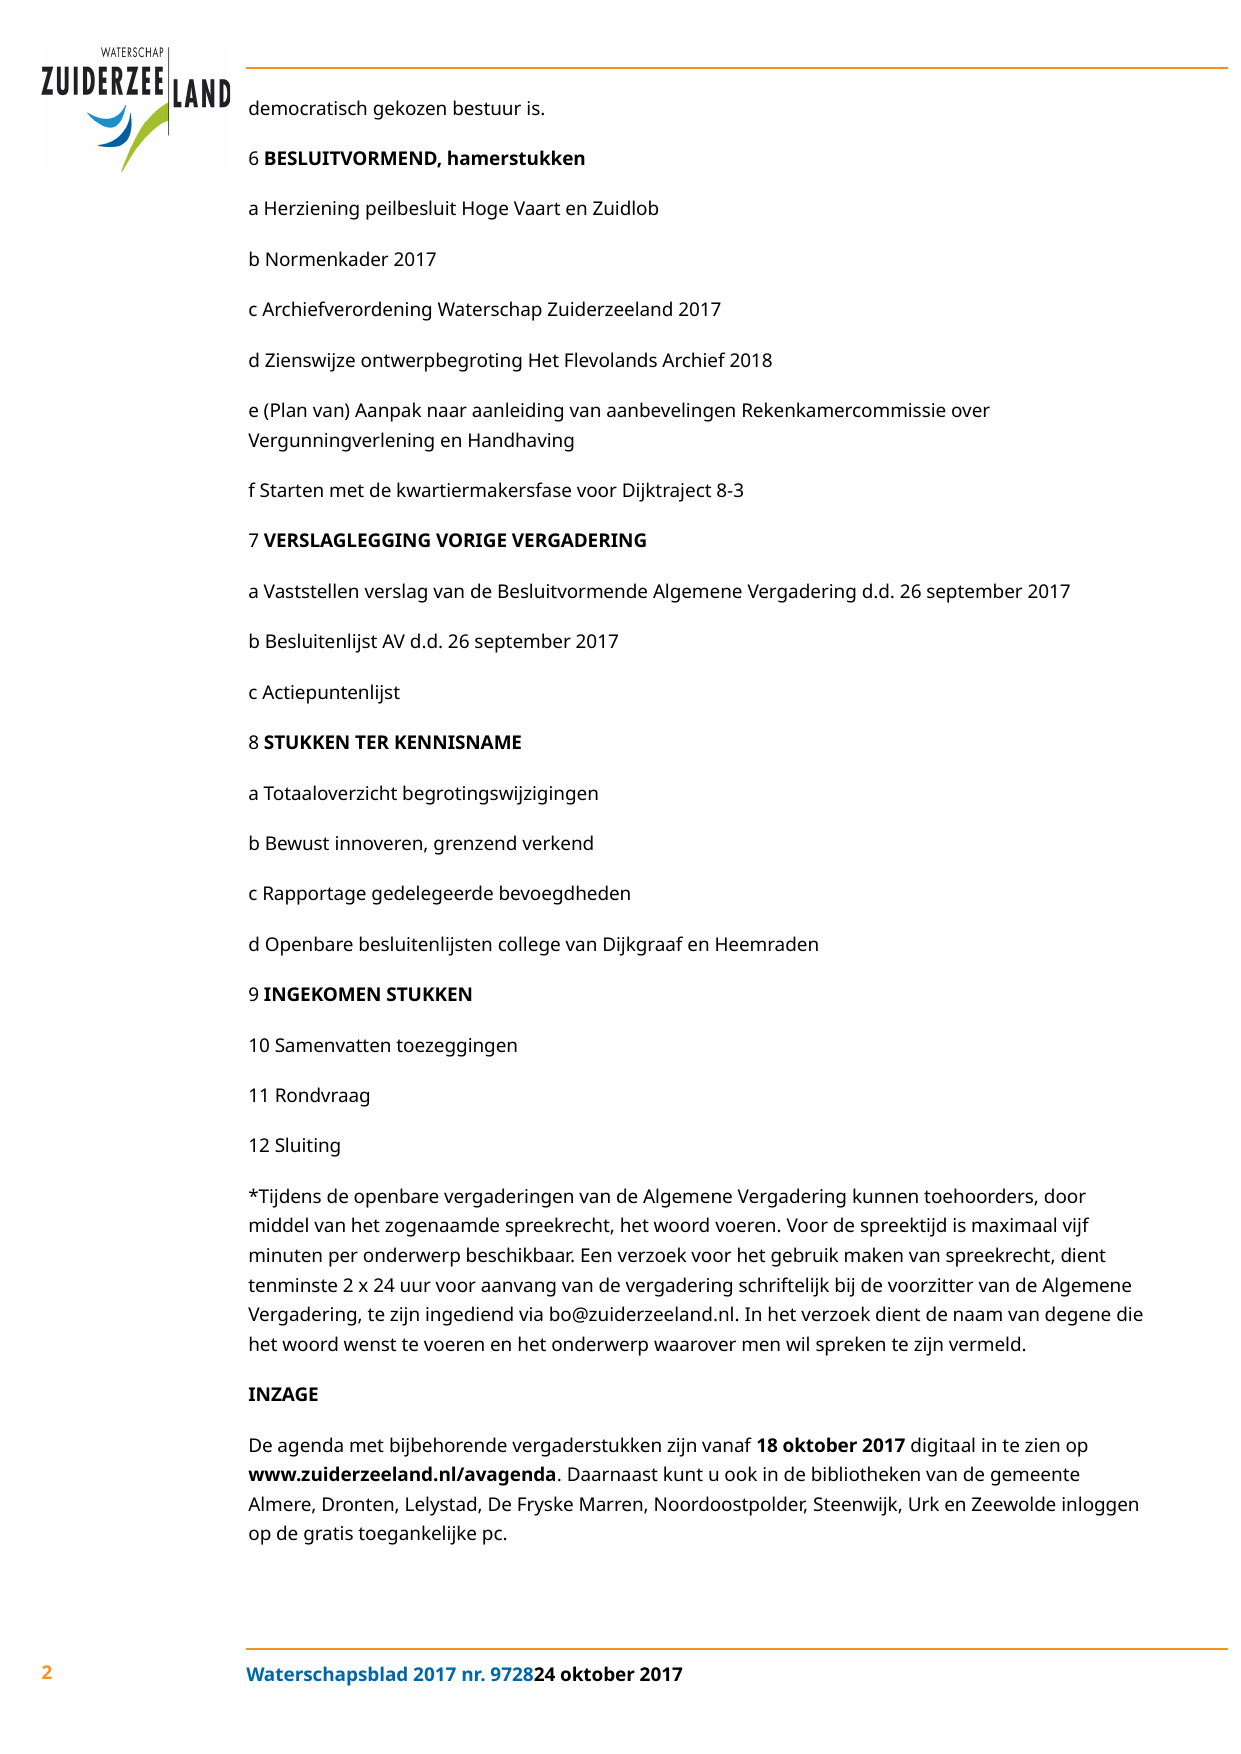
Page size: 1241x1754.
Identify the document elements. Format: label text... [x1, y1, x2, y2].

text 7 VERSLAGLEGGING VORIGE VERGADERING [248, 528, 1152, 553]
text b Bewust innoveren, grenzend verkend [248, 830, 1152, 856]
text a Totaaloverzicht begrotingswijzigingen [248, 780, 1152, 806]
text 10 Samenvatten toezeggingen [248, 1032, 1152, 1058]
text d Zienswijze ontwerpbegroting Het Flevolands Archief 2018 [248, 347, 1152, 373]
picture [41, 47, 231, 172]
text d Openbare besluitenlijsten college van Dijkgraaf en Heemraden [248, 931, 1152, 957]
text e (Plan van) Aanpak naar aanleiding van aanbevelingen Rekenkamercommissie over Vergunningverlening en Handhaving [248, 397, 1152, 453]
text c Rapportage gedelegeerde bevoegdheden [248, 881, 1152, 906]
text 12 Sluiting [248, 1133, 1152, 1158]
text De agenda met bijbehorende vergaderstukken zijn vanaf 18 oktober 2017 digitaal in te zien op www.zuiderzeeland.nl/avagenda. Daarnaast kunt u ook in de bibliotheken van de gemeente Almere, Dronten, Lelystad, De Fryske Marren, Noordoostpolder, Steenwijk, Urk en Zeewolde inloggen op de gratis toegankelijke pc. [248, 1432, 1152, 1546]
text a Vaststellen verslag van de Besluitvormende Algemene Vergadering d.d. 26 september 2017 [248, 578, 1152, 604]
text INZAGE [248, 1381, 1152, 1407]
text 6 BESLUITVORMEND, hamerstukken [248, 145, 1152, 171]
text 8 STUKKEN TER KENNISNAME [248, 729, 1152, 755]
text *Tijdens de openbare vergaderingen van de Algemene Vergadering kunnen toehoorders, door middel van het zogenaamde spreekrecht, het woord voeren. Voor de spreektijd is maximaal vijf minuten per onderwerp beschikbaar. Een verzoek voor het gebruik maken van spreekrecht, dient tenminste 2 x 24 uur voor aanvang van de vergadering schriftelijk bij de voorzitter van de Algemene Vergadering, te zijn ingediend via bo@zuiderzeeland.nl. In het verzoek dient de naam van degene die het woord wenst te voeren en het onderwerp waarover men wil spreken te zijn vermeld. [248, 1183, 1152, 1357]
text f Starten met de kwartiermakersfase voor Dijktraject 8-3 [248, 477, 1152, 503]
text b Normenkader 2017 [248, 246, 1152, 272]
text 11 Rondvraag [248, 1082, 1152, 1108]
text democratisch gekozen bestuur is. [248, 95, 1152, 121]
text c Actiepuntenlijst [248, 679, 1152, 705]
text c Archiefverordening Waterschap Zuiderzeeland 2017 [248, 296, 1152, 322]
text 9 INGEKOMEN STUKKEN [248, 981, 1152, 1007]
text a Herziening peilbesluit Hoge Vaart en Zuidlob [248, 196, 1152, 221]
text b Besluitenlijst AV d.d. 26 september 2017 [248, 628, 1152, 654]
